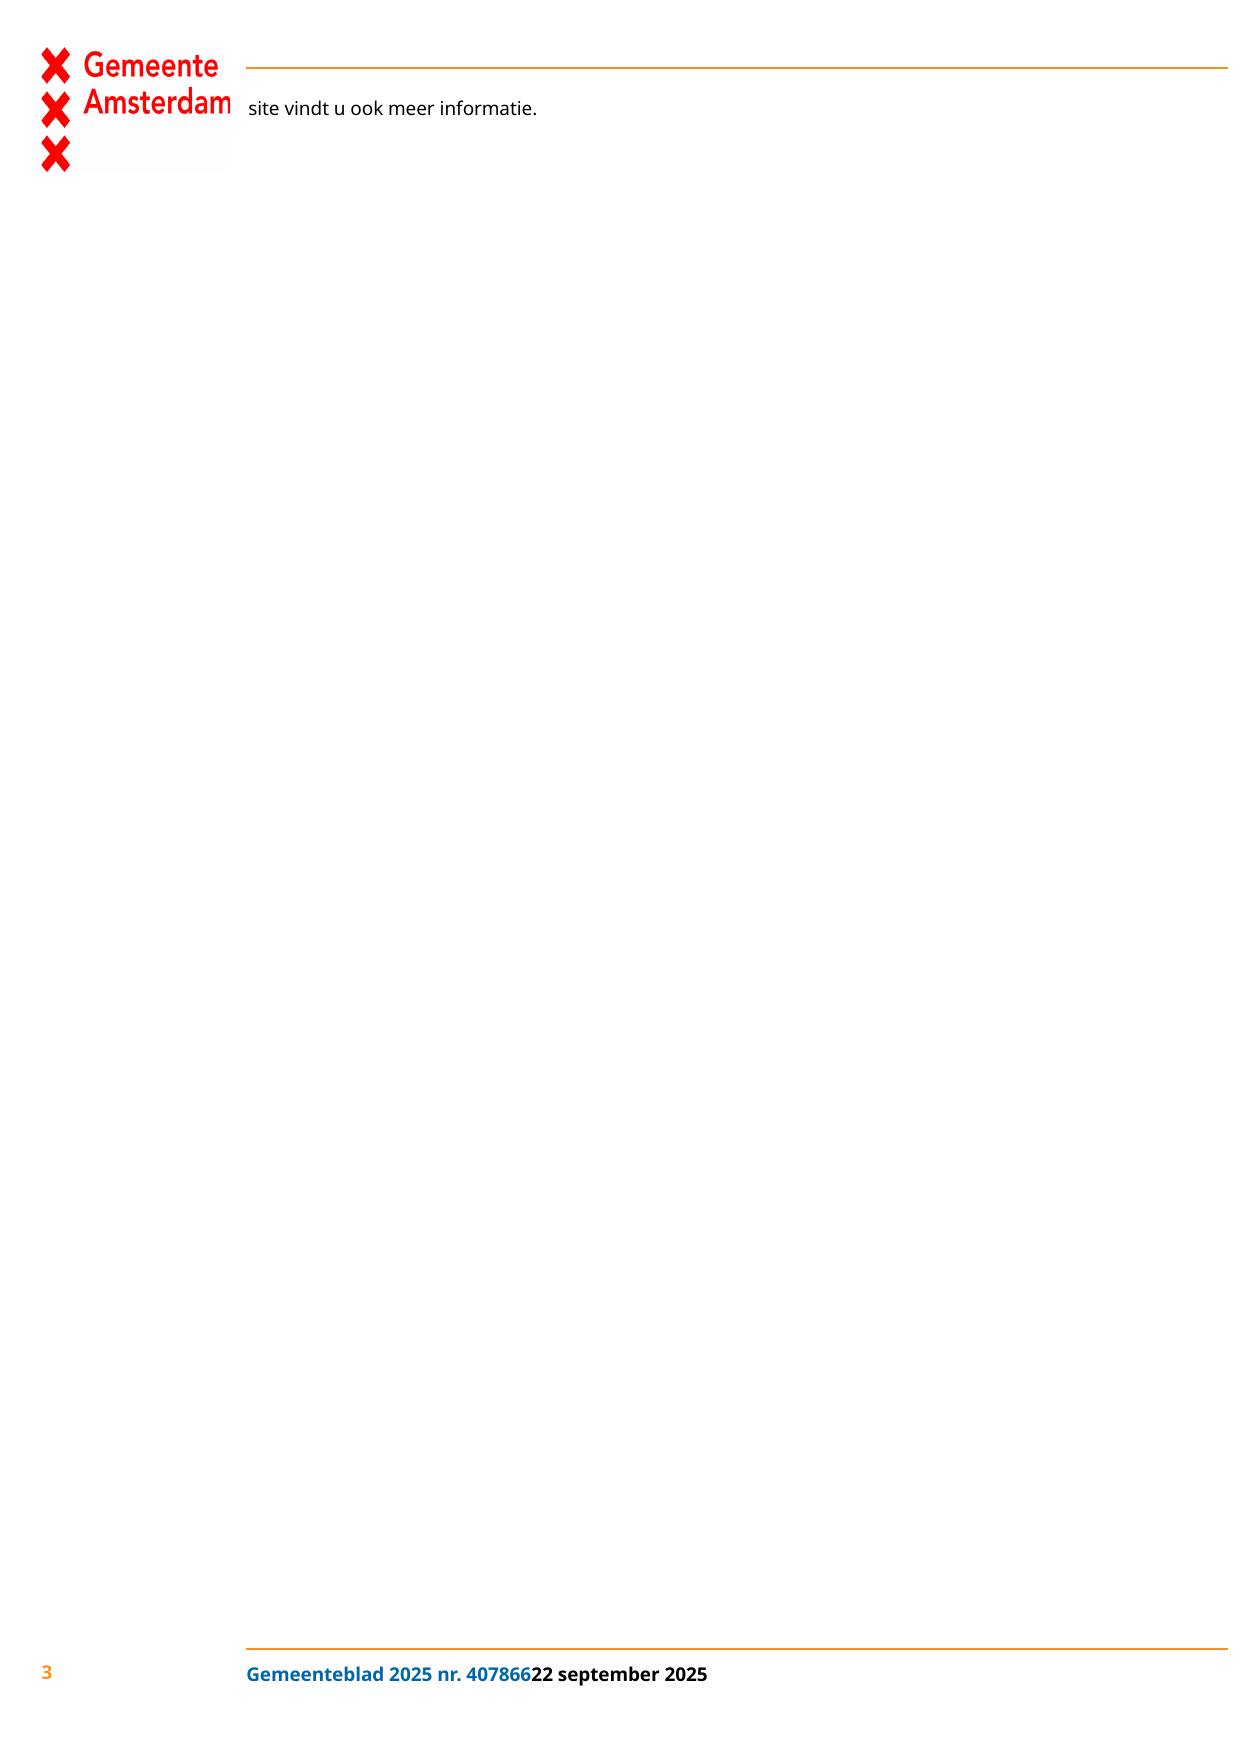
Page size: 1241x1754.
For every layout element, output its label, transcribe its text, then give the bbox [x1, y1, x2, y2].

text site vindt u ook meer informatie. [248, 95, 1152, 121]
picture [41, 47, 231, 172]
